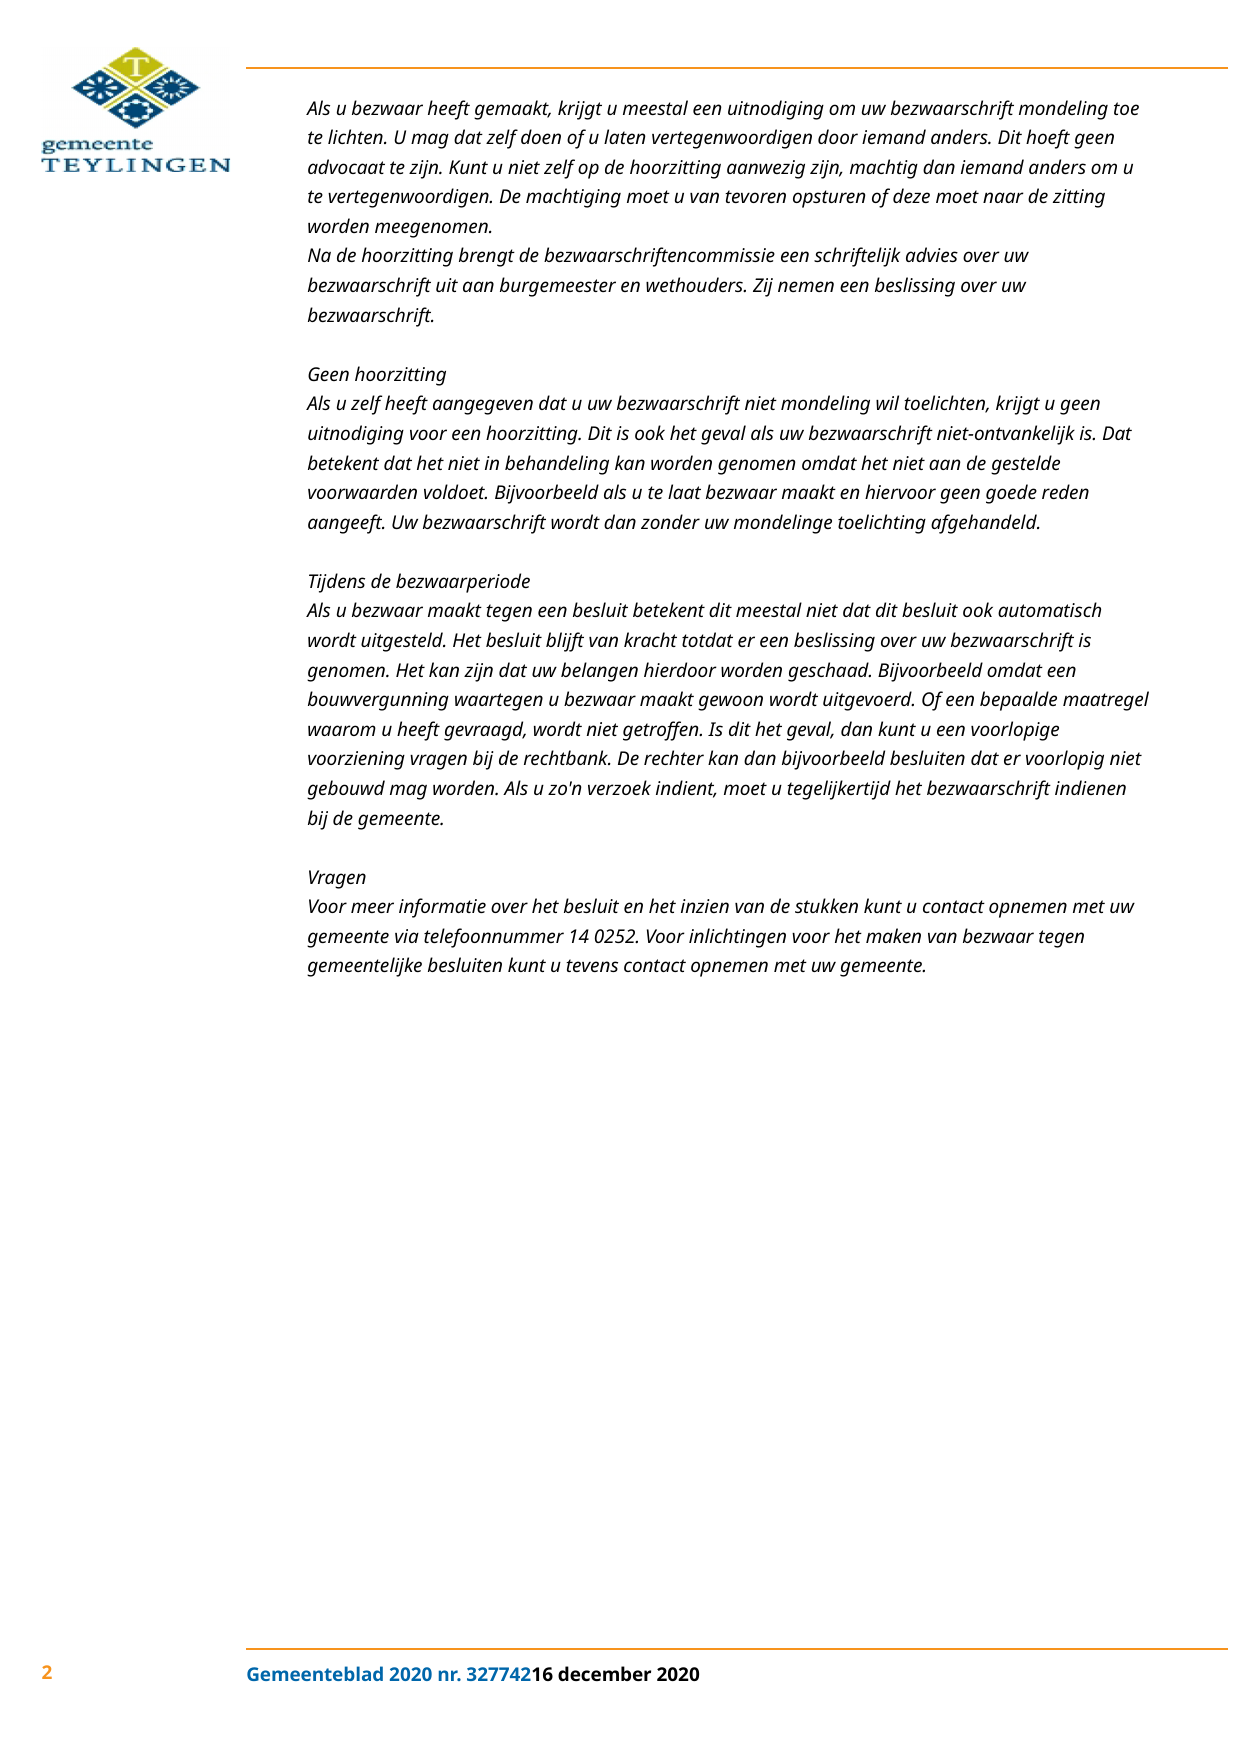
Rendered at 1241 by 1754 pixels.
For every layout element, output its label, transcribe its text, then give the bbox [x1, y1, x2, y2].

list Voor meer informatie over het besluit en het inzien van de stukken kunt u contact opnemen met uw gemeente via telefoonnummer 14 0252. Voor inlichtingen voor het maken van bezwaar tegen gemeentelijke besluiten kunt u tevens contact opnemen met uw gemeente. [248, 893, 1152, 978]
list Vragen [248, 864, 1152, 890]
list Tijdens de bezwaarperiode [248, 568, 1152, 594]
list Als u zelf heeft aangegeven dat u uw bezwaarschrift niet mondeling wil toelichten, krijgt u geen uitnodiging voor een hoorzitting. Dit is ook het geval als uw bezwaarschrift niet-ontvankelijk is. Dat betekent dat het niet in behandeling kan worden genomen omdat het niet aan de gestelde voorwaarden voldoet. Bijvoorbeeld als u te laat bezwaar maakt en hiervoor geen goede reden aangeeft. Uw bezwaarschrift wordt dan zonder uw mondelinge toelichting afgehandeld. [248, 391, 1152, 535]
picture [41, 47, 231, 172]
list Na de hoorzitting brengt de bezwaarschriftencommissie een schriftelijk advies over uw bezwaarschrift uit aan burgemeester en wethouders. Zij nemen een beslissing over uw bezwaarschrift. [248, 243, 1152, 328]
list Als u bezwaar maakt tegen een besluit betekent dit meestal niet dat dit besluit ook automatisch wordt uitgesteld. Het besluit blijft van kracht totdat er een beslissing over uw bezwaarschrift is genomen. Het kan zijn dat uw belangen hierdoor worden geschaad. Bijvoorbeeld omdat een bouwvergunning waartegen u bezwaar maakt gewoon wordt uitgevoerd. Of een bepaalde maatregel waarom u heeft gevraagd, wordt niet getroffen. Is dit het geval, dan kunt u een voorlopige voorziening vragen bij de rechtbank. De rechter kan dan bijvoorbeeld besluiten dat er voorlopig niet gebouwd mag worden. Als u zo'n verzoek indient, moet u tegelijkertijd het bezwaarschrift indienen bij de gemeente. [248, 598, 1152, 831]
list Geen hoorzitting [248, 361, 1152, 387]
list Als u bezwaar heeft gemaakt, krijgt u meestal een uitnodiging om uw bezwaarschrift mondeling toe te lichten. U mag dat zelf doen of u laten vertegenwoordigen door iemand anders. Dit hoeft geen advocaat te zijn. Kunt u niet zelf op de hoorzitting aanwezig zijn, machtig dan iemand anders om u te vertegenwoordigen. De machtiging moet u van tevoren opsturen of deze moet naar de zitting worden meegenomen. [248, 95, 1152, 239]
